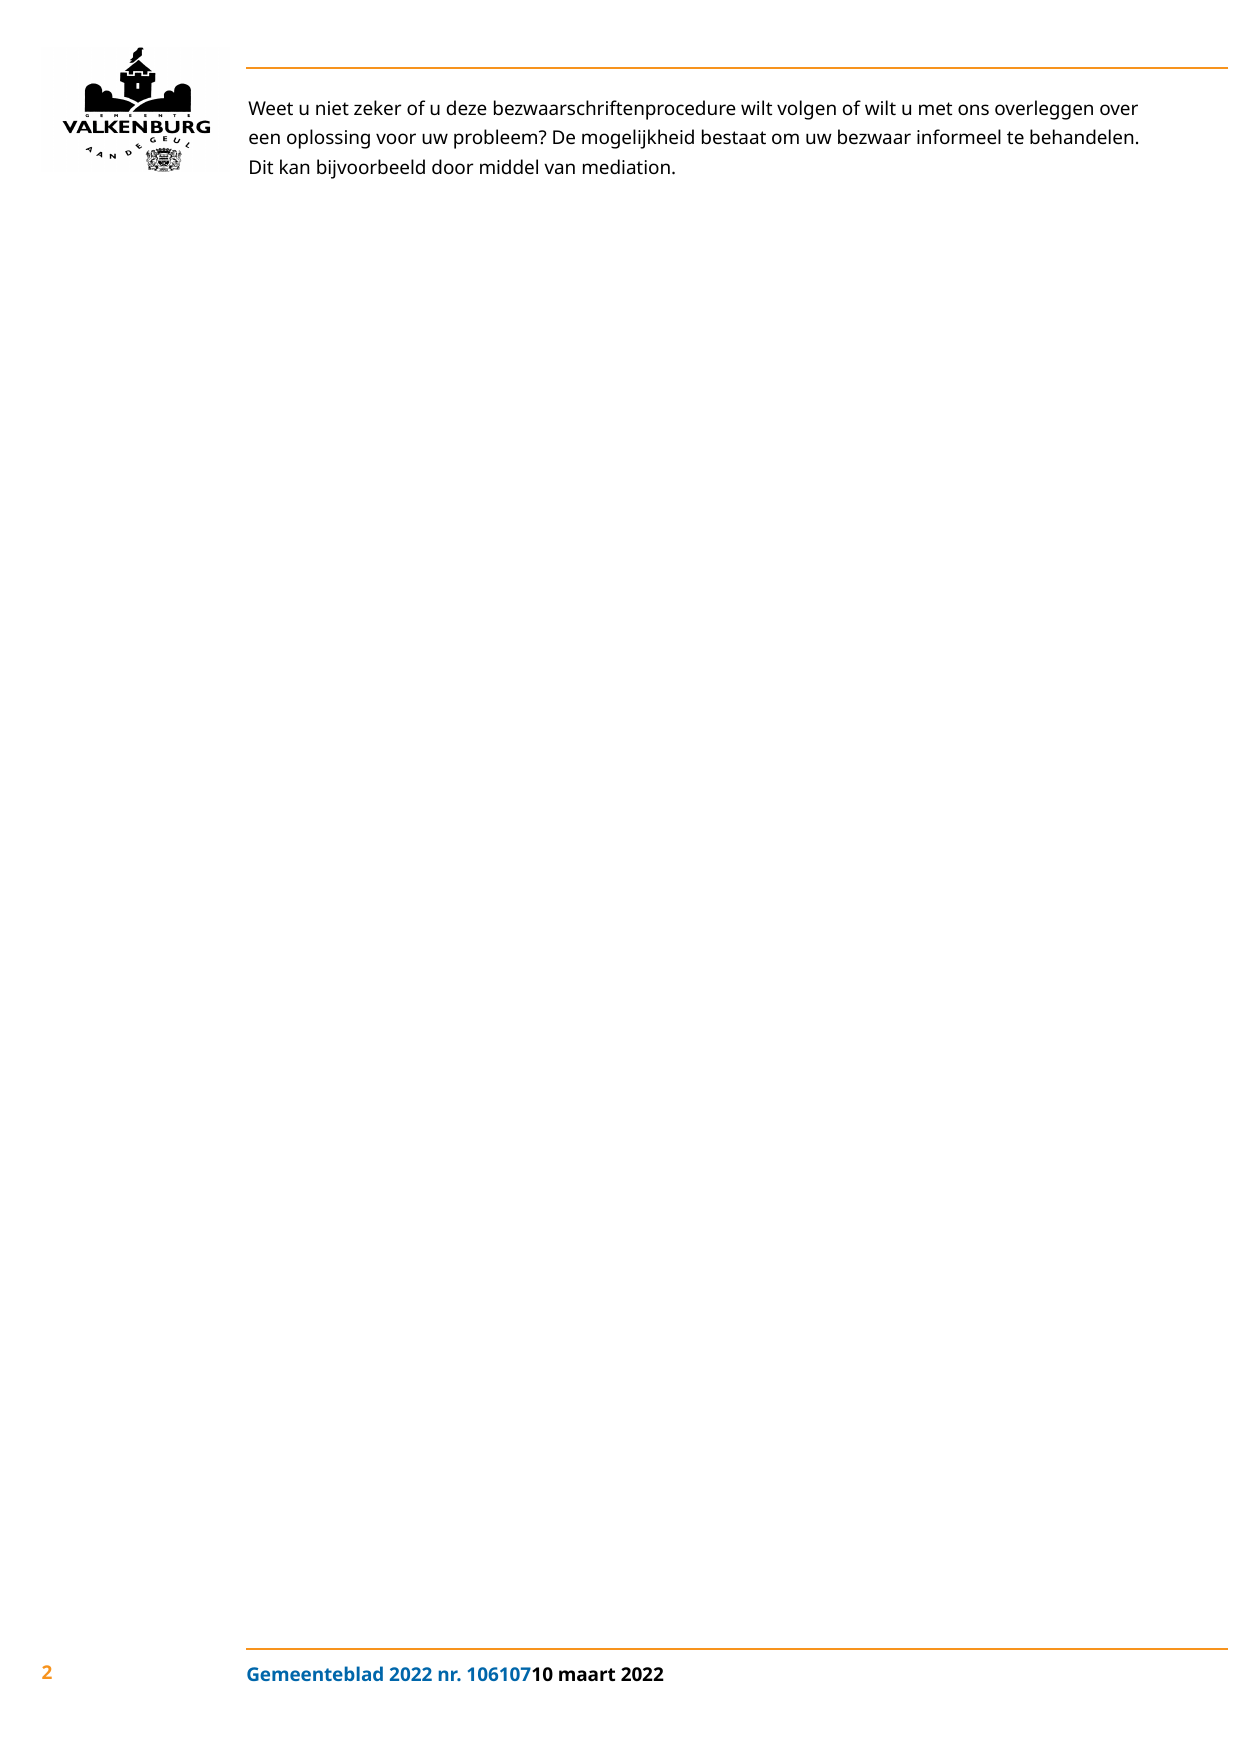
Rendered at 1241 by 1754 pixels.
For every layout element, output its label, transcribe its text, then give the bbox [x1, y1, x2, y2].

picture [41, 47, 231, 172]
text Weet u niet zeker of u deze bezwaarschriftenprocedure wilt volgen of wilt u met ons overleggen over een oplossing voor uw probleem? De mogelijkheid bestaat om uw bezwaar informeel te behandelen. Dit kan bijvoorbeeld door middel van mediation. [248, 95, 1152, 180]
